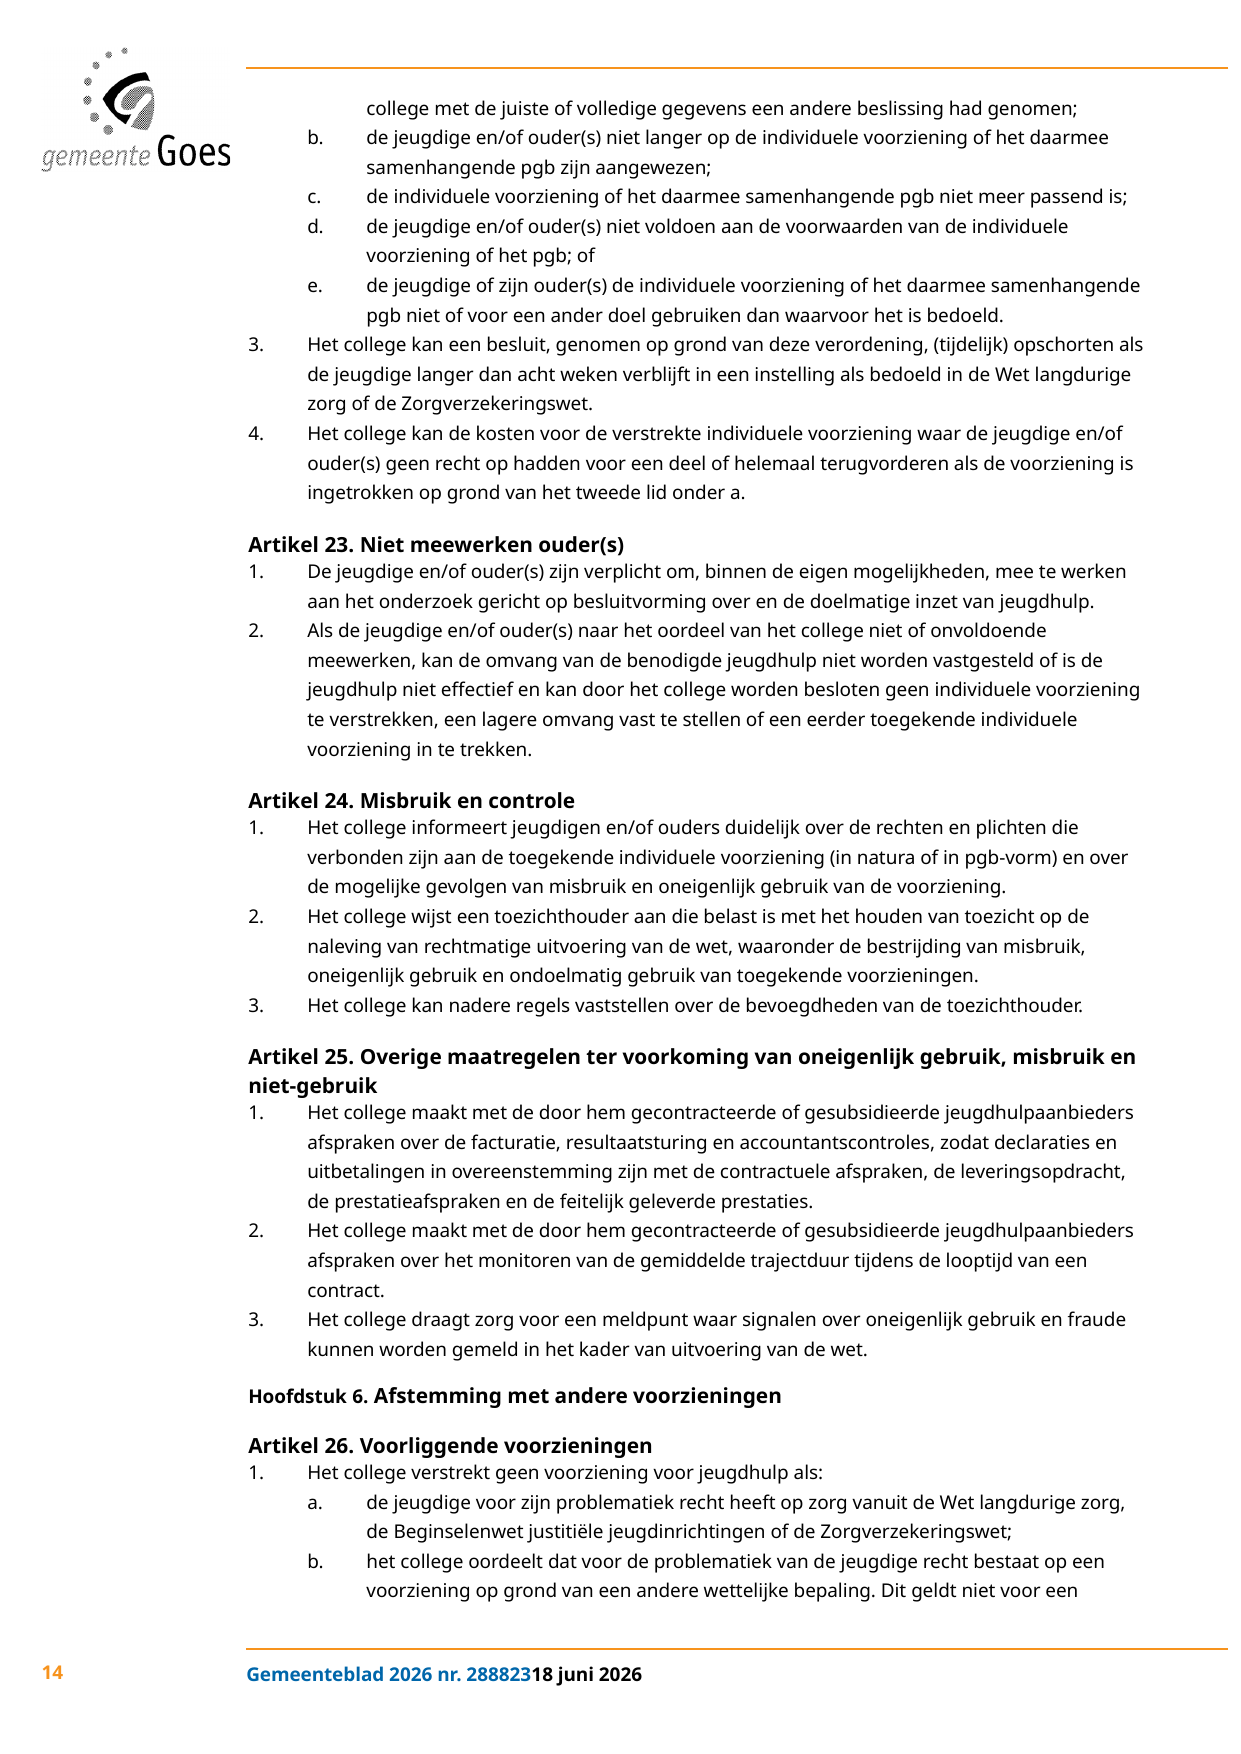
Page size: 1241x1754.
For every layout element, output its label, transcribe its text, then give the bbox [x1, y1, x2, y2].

list Het college kan een besluit, genomen op grond van deze verordening, (tijdelijk) opschorten als de jeugdige langer dan acht weken verblijft in een instelling als bedoeld in de Wet langdurige zorg of de Zorgverzekeringswet. [248, 331, 1152, 416]
list de jeugdige en/of ouder(s) niet langer op de individuele voorziening of het daarmee samenhangende pgb zijn aangewezen; [307, 124, 1152, 180]
list Het college kan nadere regels vaststellen over de bevoegdheden van de toezichthouder. [248, 992, 1152, 1018]
list de individuele voorziening of het daarmee samenhangende pgb niet meer passend is; [307, 183, 1152, 209]
list Het college maakt met de door hem gecontracteerde of gesubsidieerde jeugdhulpaanbieders afspraken over het monitoren van de gemiddelde trajectduur tijdens de looptijd van een contract. [248, 1218, 1152, 1303]
list het college oordeelt dat voor de problematiek van de jeugdige recht bestaat op een voorziening op grond van een andere wettelijke bepaling. Dit geldt niet voor een [307, 1548, 1152, 1603]
list Het college verstrekt geen voorziening voor jeugdhulp als: [248, 1459, 1152, 1485]
list Als de jeugdige en/of ouder(s) naar het oordeel van het college niet of onvoldoende meewerken, kan de omvang van de benodigde jeugdhulp niet worden vastgesteld of is de jeugdhulp niet effectief en kan door het college worden besloten geen individuele voorziening te verstrekken, een lagere omvang vast te stellen of een eerder toegekende individuele voorziening in te trekken. [248, 617, 1152, 761]
text Artikel 25. Overige maatregelen ter voorkoming van oneigenlijk gebruik, misbruik en niet-gebruik [248, 1042, 1152, 1099]
list Het college kan de kosten voor de verstrekte individuele voorziening waar de jeugdige en/of ouder(s) geen recht op hadden voor een deel of helemaal terugvorderen als de voorziening is ingetrokken op grond van het tweede lid onder a. [248, 420, 1152, 505]
text Artikel 24. Misbruik en controle [248, 786, 1152, 814]
list college met de juiste of volledige gegevens een andere beslissing had genomen; [307, 95, 1152, 121]
list de jeugdige voor zijn problematiek recht heeft op zorg vanuit de Wet langdurige zorg, de Beginselenwet justitiële jeugdinrichtingen of de Zorgverzekeringswet; [307, 1489, 1152, 1544]
list de jeugdige en/of ouder(s) niet voldoen aan de voorwaarden van de individuele voorziening of het pgb; of [307, 213, 1152, 268]
text Hoofdstuk 6. Afstemming met andere voorzieningen [248, 1382, 1152, 1410]
list de jeugdige of zijn ouder(s) de individuele voorziening of het daarmee samenhangende pgb niet of voor een ander doel gebruiken dan waarvoor het is bedoeld. [307, 272, 1152, 328]
text Artikel 23. Niet meewerken ouder(s) [248, 530, 1152, 558]
list Het college maakt met de door hem gecontracteerde of gesubsidieerde jeugdhulpaanbieders afspraken over de facturatie, resultaatsturing en accountantscontroles, zodat declaraties en uitbetalingen in overeenstemming zijn met de contractuele afspraken, de leveringsopdracht, de prestatieafspraken en de feitelijk geleverde prestaties. [248, 1099, 1152, 1214]
list Het college wijst een toezichthouder aan die belast is met het houden van toezicht op de naleving van rechtmatige uitvoering van de wet, waaronder de bestrijding van misbruik, oneigenlijk gebruik en ondoelmatig gebruik van toegekende voorzieningen. [248, 903, 1152, 988]
text Artikel 26. Voorliggende voorzieningen [248, 1431, 1152, 1459]
list De jeugdige en/of ouder(s) zijn verplicht om, binnen de eigen mogelijkheden, mee te werken aan het onderzoek gericht op besluitvorming over en de doelmatige inzet van jeugdhulp. [248, 558, 1152, 613]
list Het college informeert jeugdigen en/of ouders duidelijk over de rechten en plichten die verbonden zijn aan de toegekende individuele voorziening (in natura of in pgb-vorm) en over de mogelijke gevolgen van misbruik en oneigenlijk gebruik van de voorziening. [248, 814, 1152, 899]
list Het college draagt zorg voor een meldpunt waar signalen over oneigenlijk gebruik en fraude kunnen worden gemeld in het kader van uitvoering van de wet. [248, 1306, 1152, 1362]
picture [41, 47, 231, 172]
